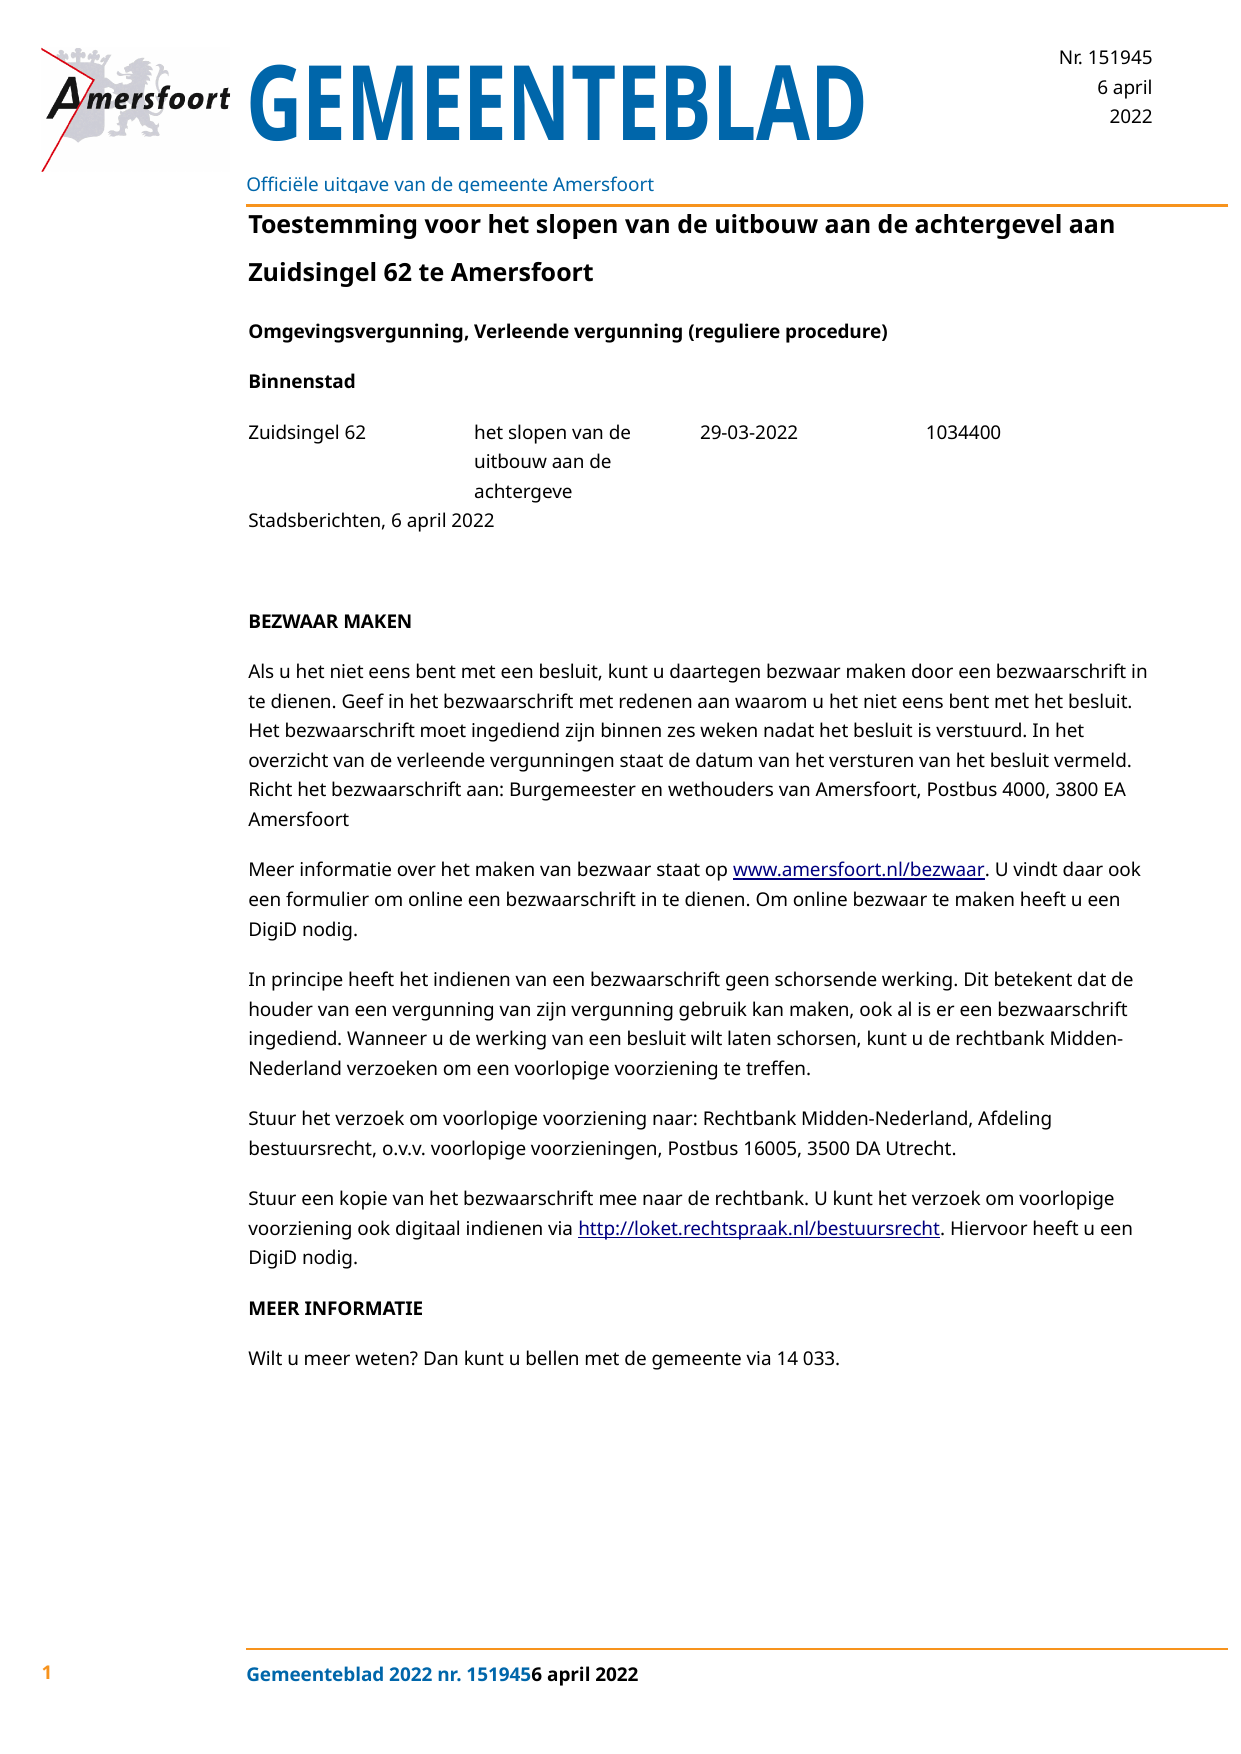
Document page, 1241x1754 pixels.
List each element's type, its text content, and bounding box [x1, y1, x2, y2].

text Meer informatie over het maken van bezwaar staat op www.amersfoort.nl/bezwaar. U vindt daar ook een formulier om online een bezwaarschrift in te dienen. Om online bezwaar te maken heeft u een DigiD nodig. [248, 857, 1152, 941]
text Omgevingsvergunning, Verleende vergunning (reguliere procedure) [248, 318, 1152, 344]
table_header het slopen van de uitbouw aan de achtergeve [474, 419, 700, 504]
text Toestemming voor het slopen van de uitbouw aan de achtergevel aan Zuidsingel 62 te Amersfoort [248, 207, 1152, 288]
text Stadsberichten, 6 april 2022 [248, 507, 1152, 533]
picture [41, 47, 231, 172]
table_header Zuidsingel 62 [248, 419, 474, 504]
text Binnenstad [248, 368, 1152, 394]
text MEER INFORMATIE [248, 1295, 1152, 1321]
text BEZWAAR MAKEN [248, 608, 1152, 633]
text Stuur het verzoek om voorlopige voorziening naar: Rechtbank Midden-Nederland, Afdeling bestuursrecht, o.v.v. voorlopige voorzieningen, Postbus 16005, 3500 DA Utrecht. [248, 1105, 1152, 1161]
table_header 29-03-2022 [700, 419, 926, 504]
text Als u het niet eens bent met een besluit, kunt u daartegen bezwaar maken door een bezwaarschrift in te dienen. Geef in het bezwaarschrift met redenen aan waarom u het niet eens bent met het besluit. Het bezwaarschrift moet ingediend zijn binnen zes weken nadat het besluit is verstuurd. In het overzicht van de verleende vergunningen staat de datum van het versturen van het besluit vermeld. Richt het bezwaarschrift aan: Burgemeester en wethouders van Amersfoort, Postbus 4000, 3800 EA Amersfoort [248, 658, 1152, 832]
text Stuur een kopie van het bezwaarschrift mee naar de rechtbank. U kunt het verzoek om voorlopige voorziening ook digitaal indienen via http://loket.rechtspraak.nl/bestuursrecht. Hiervoor heeft u een DigiD nodig. [248, 1185, 1152, 1270]
table_header 1034400 [926, 419, 1152, 504]
text Wilt u meer weten? Dan kunt u bellen met de gemeente via 14 033. [248, 1345, 1152, 1371]
text In principe heeft het indienen van een bezwaarschrift geen schorsende werking. Dit betekent dat de houder van een vergunning van zijn vergunning gebruik kan maken, ook al is er een bezwaarschrift ingediend. Wanneer u de werking van een besluit wilt laten schorsen, kunt u de rechtbank Midden-Nederland verzoeken om een voorlopige voorziening te treffen. [248, 966, 1152, 1081]
